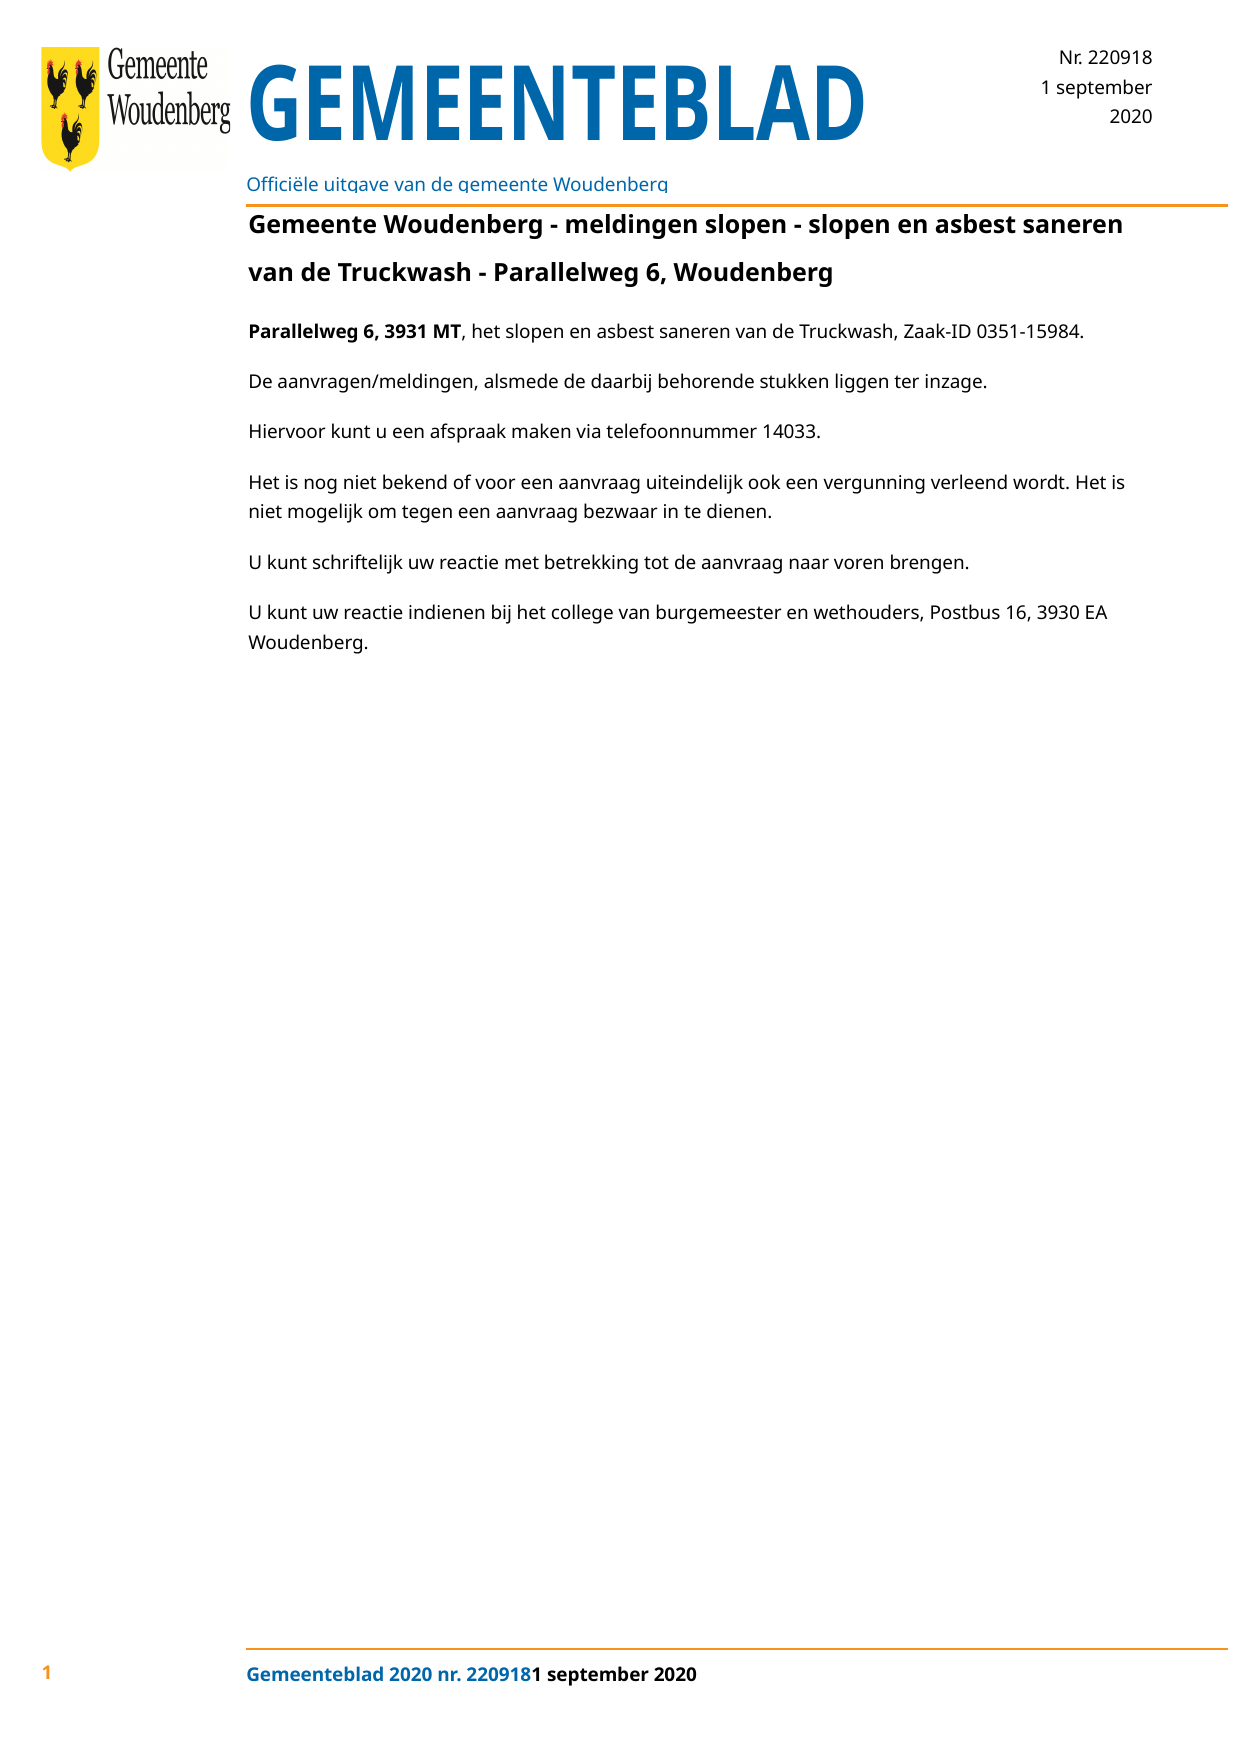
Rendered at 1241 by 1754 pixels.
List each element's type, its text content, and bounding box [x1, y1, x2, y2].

text Hiervoor kunt u een afspraak maken via telefoonnummer 14033. [248, 419, 1152, 444]
text U kunt schriftelijk uw reactie met betrekking tot de aanvraag naar voren brengen. [248, 549, 1152, 575]
text De aanvragen/meldingen, alsmede de daarbij behorende stukken liggen ter inzage. [248, 368, 1152, 394]
text Het is nog niet bekend of voor een aanvraag uiteindelijk ook een vergunning verleend wordt. Het is niet mogelijk om tegen een aanvraag bezwaar in te dienen. [248, 469, 1152, 524]
text Parallelweg 6, 3931 MT, het slopen en asbest saneren van de Truckwash, Zaak-ID 0351-15984. [248, 318, 1152, 344]
text Gemeente Woudenberg - meldingen slopen - slopen en asbest saneren van de Truckwash - Parallelweg 6, Woudenberg [248, 207, 1152, 288]
picture [41, 47, 231, 172]
text U kunt uw reactie indienen bij het college van burgemeester en wethouders, Postbus 16, 3930 EA Woudenberg. [248, 599, 1152, 655]
